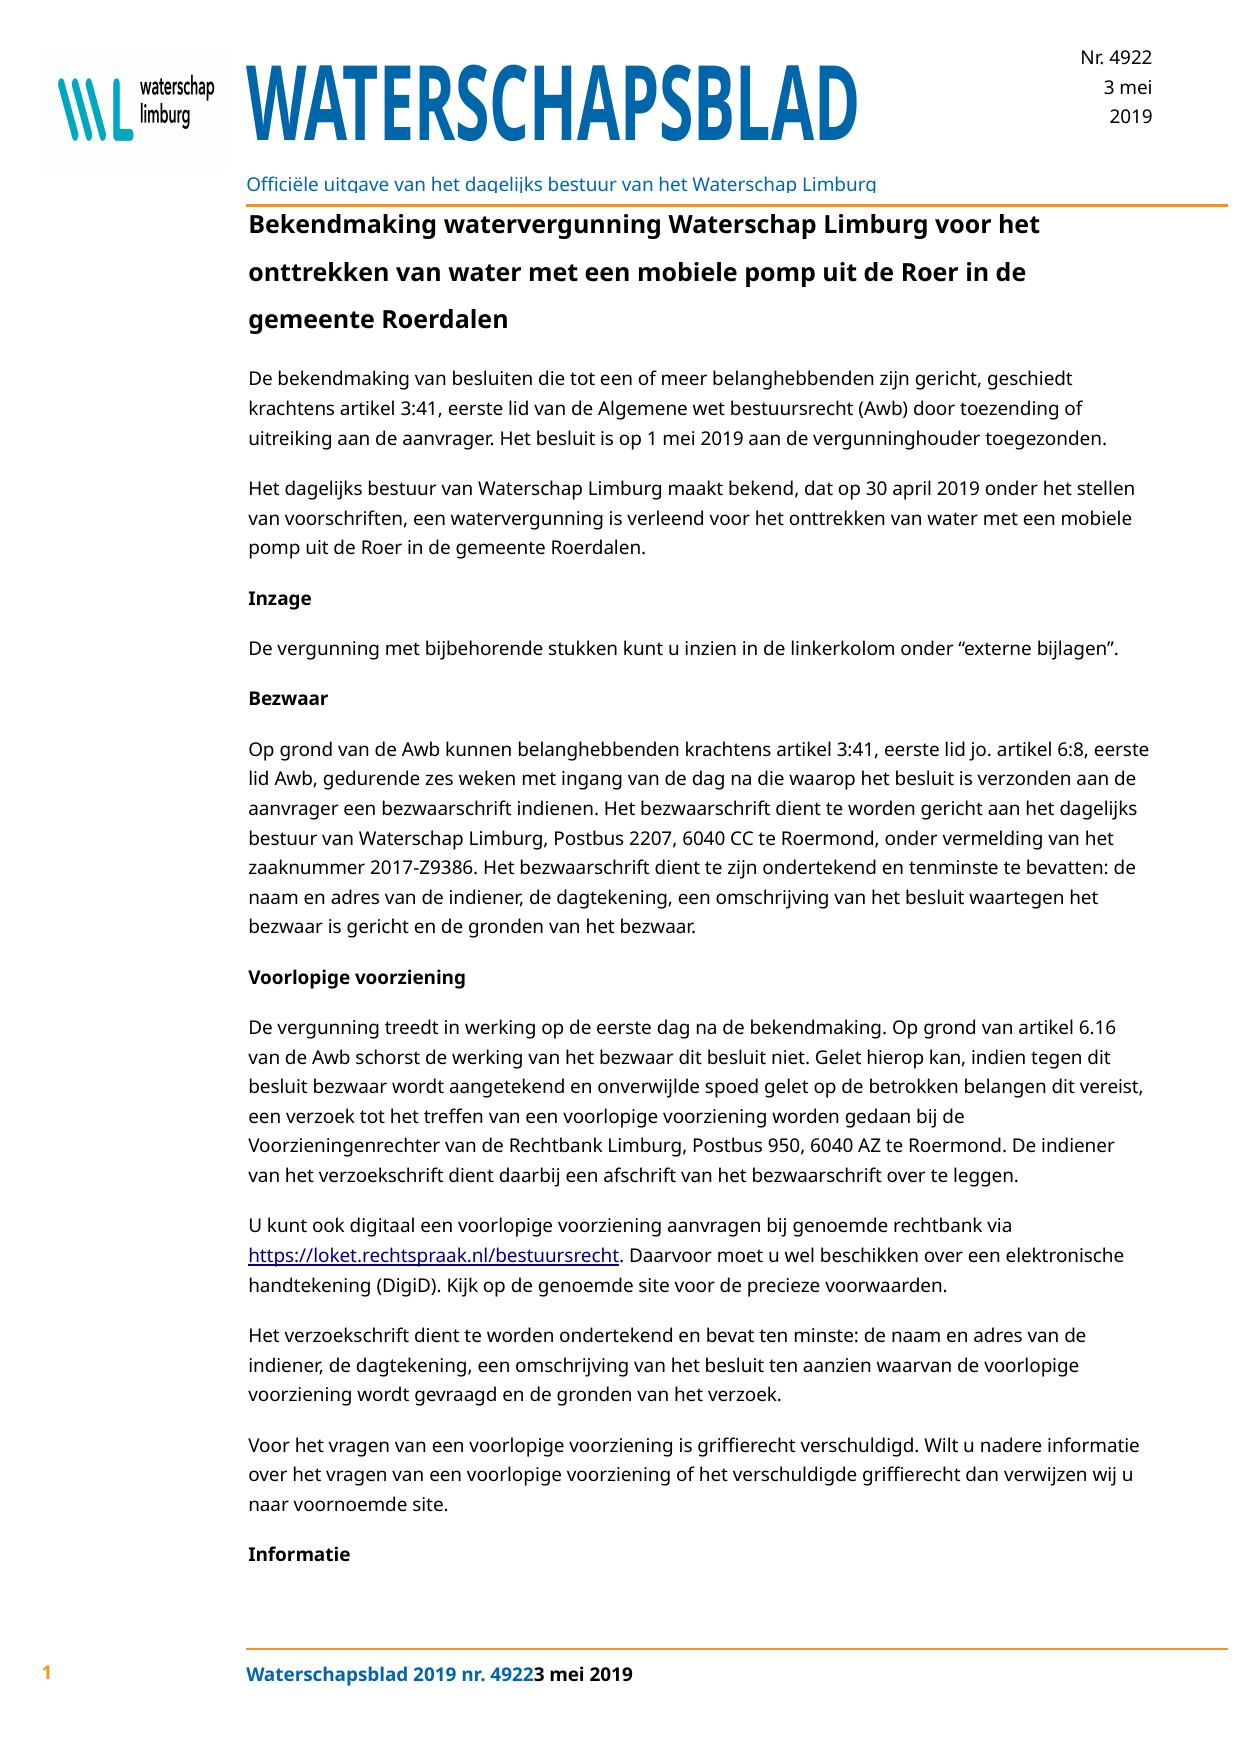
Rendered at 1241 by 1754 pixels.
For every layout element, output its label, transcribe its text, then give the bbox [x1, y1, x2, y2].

text Het verzoekschrift dient te worden ondertekend en bevat ten minste: de naam en adres van de indiener, de dagtekening, een omschrijving van het besluit ten aanzien waarvan de voorlopige voorziening wordt gevraagd en de gronden van het verzoek. [248, 1322, 1152, 1407]
text De vergunning met bijbehorende stukken kunt u inzien in de linkerkolom onder “externe bijlagen”. [248, 635, 1152, 661]
picture [41, 47, 231, 172]
text De bekendmaking van besluiten die tot een of meer belanghebbenden zijn gericht, geschiedt krachtens artikel 3:41, eerste lid van de Algemene wet bestuursrecht (Awb) door toezending of uitreiking aan de aanvrager. Het besluit is op 1 mei 2019 aan de vergunninghouder toegezonden. [248, 366, 1152, 450]
text Voor het vragen van een voorlopige voorziening is griffierecht verschuldigd. Wilt u nadere informatie over het vragen van een voorlopige voorziening of het verschuldigde griffierecht dan verwijzen wij u naar voornoemde site. [248, 1432, 1152, 1517]
text Voorlopige voorziening [248, 964, 1152, 989]
text Het dagelijks bestuur van Waterschap Limburg maakt bekend, dat op 30 april 2019 onder het stellen van voorschriften, een watervergunning is verleend voor het onttrekken van water met een mobiele pomp uit de Roer in de gemeente Roerdalen. [248, 475, 1152, 560]
text Inzage [248, 585, 1152, 610]
text U kunt ook digitaal een voorlopige voorziening aanvragen bij genoemde rechtbank via https://loket.rechtspraak.nl/bestuursrecht. Daarvoor moet u wel beschikken over een elektronische handtekening (DigiD). Kijk op de genoemde site voor de precieze voorwaarden. [248, 1213, 1152, 1297]
text Op grond van de Awb kunnen belanghebbenden krachtens artikel 3:41, eerste lid jo. artikel 6:8, eerste lid Awb, gedurende zes weken met ingang van de dag na die waarop het besluit is verzonden aan de aanvrager een bezwaarschrift indienen. Het bezwaarschrift dient te worden gericht aan het dagelijks bestuur van Waterschap Limburg, Postbus 2207, 6040 CC te Roermond, onder vermelding van het zaaknummer 2017-Z9386. Het bezwaarschrift dient te zijn ondertekend en tenminste te bevatten: de naam en adres van de indiener, de dagtekening, een omschrijving van het besluit waartegen het bezwaar is gericht en de gronden van het bezwaar. [248, 736, 1152, 939]
text Bekendmaking watervergunning Waterschap Limburg voor het onttrekken van water met een mobiele pomp uit de Roer in de gemeente Roerdalen [248, 207, 1152, 336]
text De vergunning treedt in werking op de eerste dag na de bekendmaking. Op grond van artikel 6.16 van de Awb schorst de werking van het bezwaar dit besluit niet. Gelet hierop kan, indien tegen dit besluit bezwaar wordt aangetekend en onverwijlde spoed gelet op de betrokken belangen dit vereist, een verzoek tot het treffen van een voorlopige voorziening worden gedaan bij de Voorzieningenrechter van de Rechtbank Limburg, Postbus 950, 6040 AZ te Roermond. De indiener van het verzoekschrift dient daarbij een afschrift van het bezwaarschrift over te leggen. [248, 1014, 1152, 1188]
text Informatie [248, 1541, 1152, 1567]
text Bezwaar [248, 686, 1152, 711]
